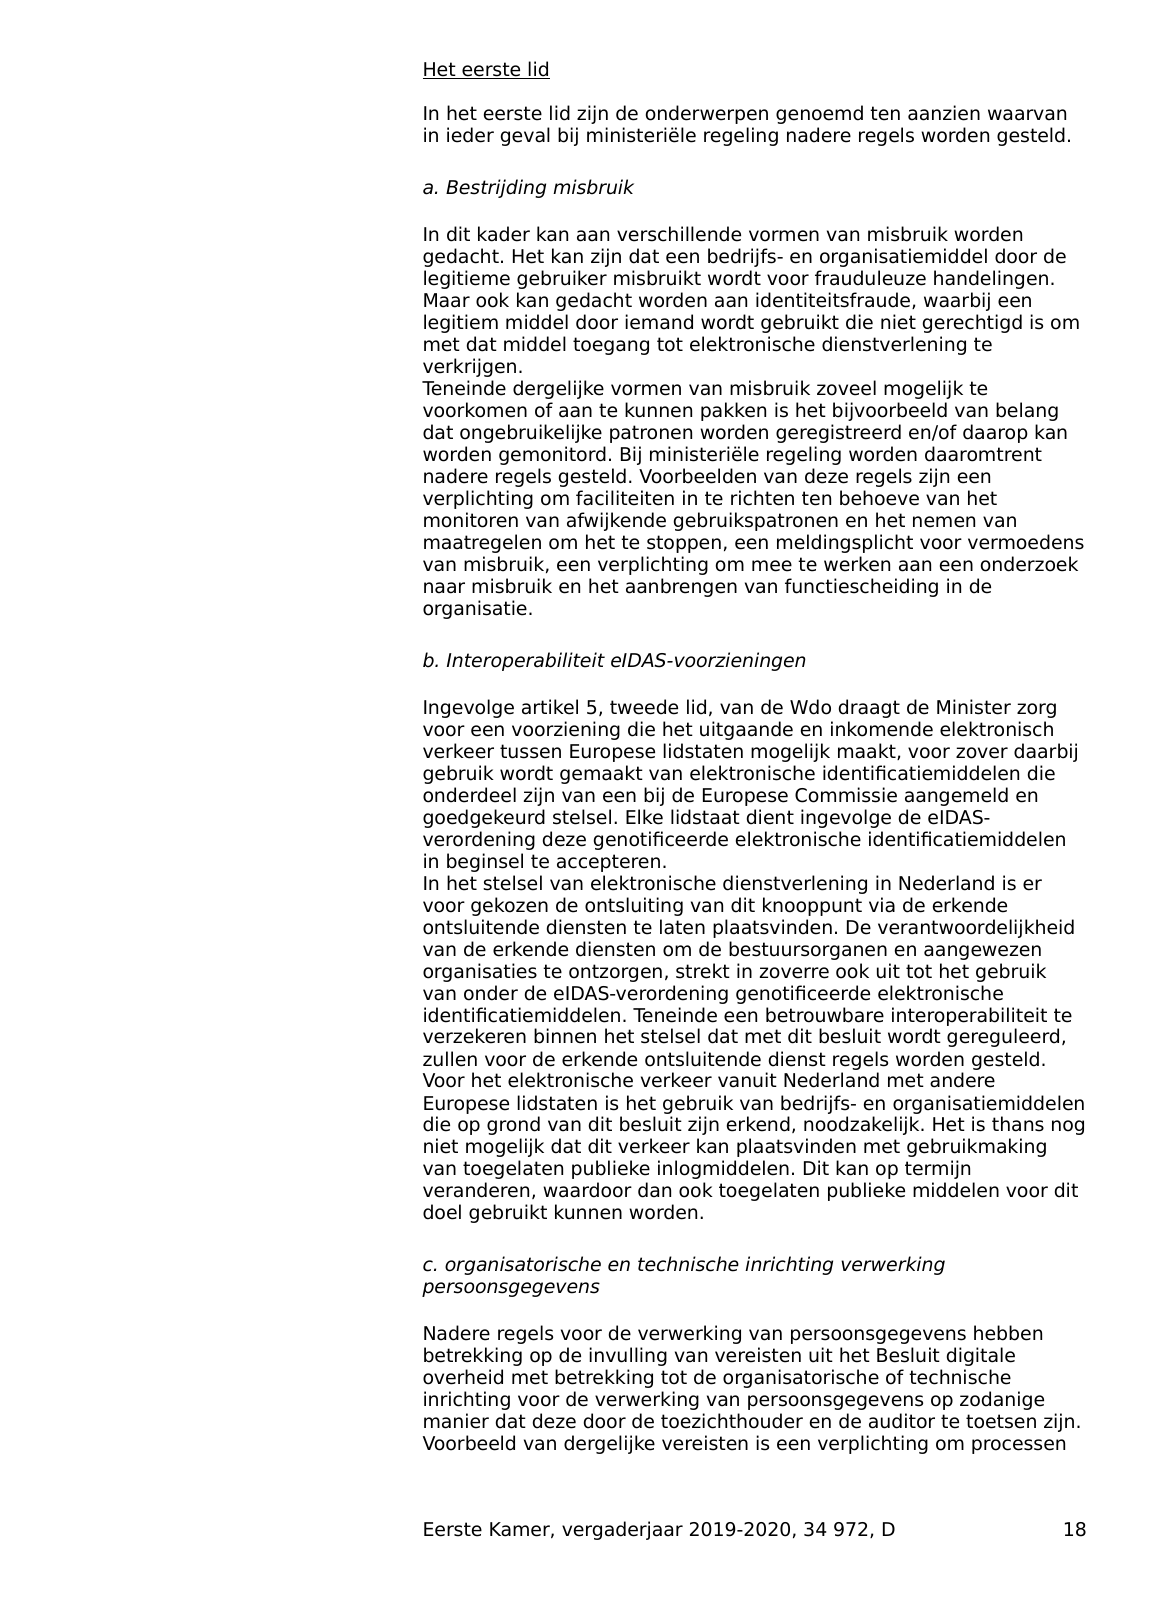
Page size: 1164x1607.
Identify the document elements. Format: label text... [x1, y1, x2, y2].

text Ingevolge artikel 5, tweede lid, van de Wdo draagt de Minister zorg voor een voorziening die het uitgaande en inkomende elektronisch verkeer tussen Europese lidstaten mogelijk maakt, voor zover daarbij gebruik wordt gemaakt van elektronische identificatiemiddelen die onderdeel zijn van een bij de Europese Commissie aangemeld en goedgekeurd stelsel. Elke lidstaat dient ingevolge de eIDAS-verordening deze genotificeerde elektronische identificatiemiddelen in beginsel te accepteren. [422, 697, 1087, 873]
subtitle c. organisatorische en technische inrichting verwerking persoonsgegevens [422, 1254, 1087, 1298]
text Nadere regels voor de verwerking van persoonsgegevens hebben betrekking op de invulling van vereisten uit het Besluit digitale overheid met betrekking tot de organisatorische of technische inrichting voor de verwerking van persoonsgegevens op zodanige manier dat deze door de toezichthouder en de auditor te toetsen zijn. Voorbeeld van dergelijke vereisten is een verplichting om processen [422, 1323, 1087, 1455]
text Teneinde dergelijke vormen van misbruik zoveel mogelijk te voorkomen of aan te kunnen pakken is het bijvoorbeeld van belang dat ongebruikelijke patronen worden geregistreerd en/of daarop kan worden gemonitord. Bij ministeriële regeling worden daaromtrent nadere regels gesteld. Voorbeelden van deze regels zijn een verplichting om faciliteiten in te richten ten behoeve van het monitoren van afwijkende gebruikspatronen en het nemen van maatregelen om het te stoppen, een meldingsplicht voor vermoedens van misbruik, een verplichting om mee te werken aan een onderzoek naar misbruik en het aanbrengen van functiescheiding in de organisatie. [422, 378, 1087, 620]
text In het eerste lid zijn de onderwerpen genoemd ten aanzien waarvan in ieder geval bij ministeriële regeling nadere regels worden gesteld. [422, 103, 1087, 147]
text In dit kader kan aan verschillende vormen van misbruik worden gedacht. Het kan zijn dat een bedrijfs- en organisatiemiddel door de legitieme gebruiker misbruikt wordt voor frauduleuze handelingen. Maar ook kan gedacht worden aan identiteitsfraude, waarbij een legitiem middel door iemand wordt gebruikt die niet gerechtigd is om met dat middel toegang tot elektronische dienstverlening te verkrijgen. [422, 224, 1087, 378]
text Voor het elektronische verkeer vanuit Nederland met andere Europese lidstaten is het gebruik van bedrijfs- en organisatiemiddelen die op grond van dit besluit zijn erkend, noodzakelijk. Het is thans nog niet mogelijk dat dit verkeer kan plaatsvinden met gebruikmaking van toegelaten publieke inlogmiddelen. Dit kan op termijn veranderen, waardoor dan ook toegelaten publieke middelen voor dit doel gebruikt kunnen worden. [422, 1070, 1087, 1224]
subtitle b. Interoperabiliteit eIDAS-voorzieningen [422, 650, 1087, 672]
subtitle a. Bestrijding misbruik [422, 177, 1087, 199]
subtitle Het eerste lid [422, 59, 1087, 81]
text In het stelsel van elektronische dienstverlening in Nederland is er voor gekozen de ontsluiting van dit knooppunt via de erkende ontsluitende diensten te laten plaatsvinden. De verantwoordelijkheid van de erkende diensten om de bestuursorganen en aangewezen organisaties te ontzorgen, strekt in zoverre ook uit tot het gebruik van onder de eIDAS-verordening genotificeerde elektronische identificatiemiddelen. Teneinde een betrouwbare interoperabiliteit te verzekeren binnen het stelsel dat met dit besluit wordt gereguleerd, zullen voor de erkende ontsluitende dienst regels worden gesteld. [422, 873, 1087, 1070]
